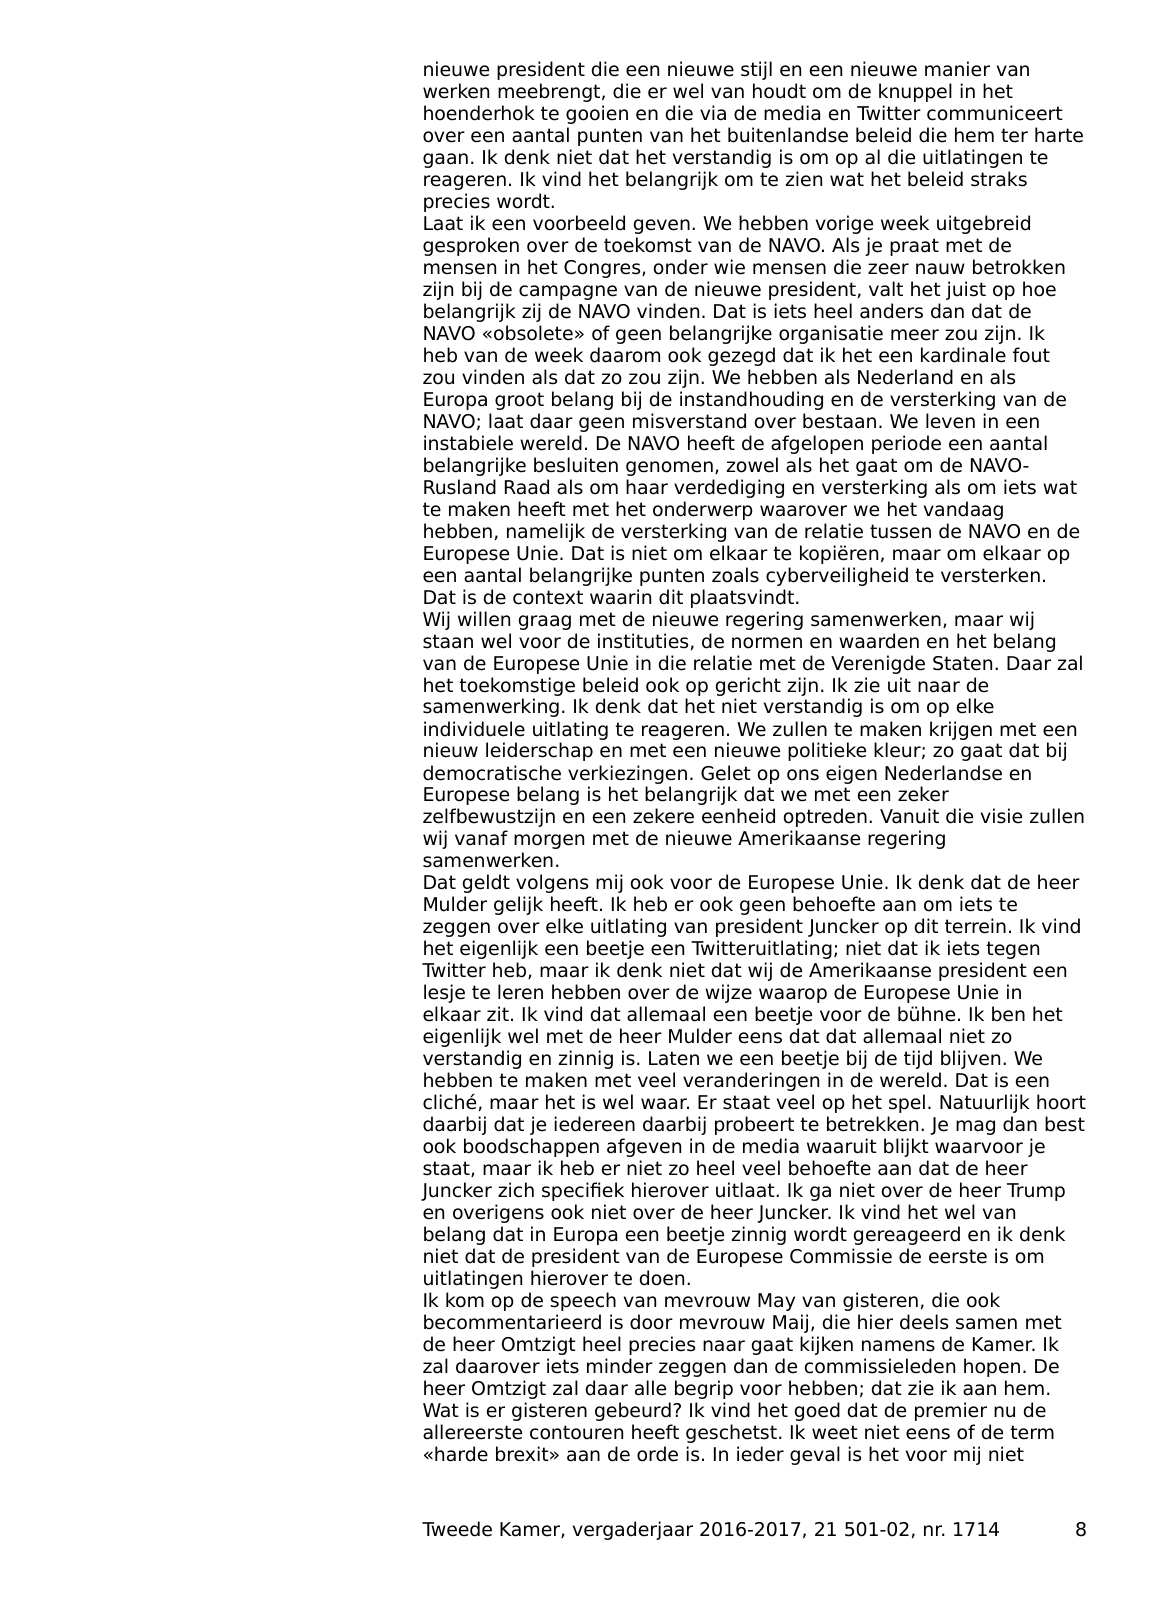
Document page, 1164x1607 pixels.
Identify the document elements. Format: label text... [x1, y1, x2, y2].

text Laat ik een voorbeeld geven. We hebben vorige week uitgebreid gesproken over de toekomst van de NAVO. Als je praat met de mensen in het Congres, onder wie mensen die zeer nauw betrokken zijn bij de campagne van de nieuwe president, valt het juist op hoe belangrijk zij de NAVO vinden. Dat is iets heel anders dan dat de NAVO «obsolete» of geen belangrijke organisatie meer zou zijn. Ik heb van de week daarom ook gezegd dat ik het een kardinale fout zou vinden als dat zo zou zijn. We hebben als Nederland en als Europa groot belang bij de instandhouding en de versterking van de NAVO; laat daar geen misverstand over bestaan. We leven in een instabiele wereld. De NAVO heeft de afgelopen periode een aantal belangrijke besluiten genomen, zowel als het gaat om de NAVO-Rusland Raad als om haar verdediging en versterking als om iets wat te maken heeft met het onderwerp waarover we het vandaag hebben, namelijk de versterking van de relatie tussen de NAVO en de Europese Unie. Dat is niet om elkaar te kopiëren, maar om elkaar op een aantal belangrijke punten zoals cyberveiligheid te versterken. Dat is de context waarin dit plaatsvindt. [422, 213, 1087, 608]
text Wij willen graag met de nieuwe regering samenwerken, maar wij staan wel voor de instituties, de normen en waarden en het belang van de Europese Unie in die relatie met de Verenigde Staten. Daar zal het toekomstige beleid ook op gericht zijn. Ik zie uit naar de samenwerking. Ik denk dat het niet verstandig is om op elke individuele uitlating te reageren. We zullen te maken krijgen met een nieuw leiderschap en met een nieuwe politieke kleur; zo gaat dat bij democratische verkiezingen. Gelet op ons eigen Nederlandse en Europese belang is het belangrijk dat we met een zeker zelfbewustzijn en een zekere eenheid optreden. Vanuit die visie zullen wij vanaf morgen met de nieuwe Amerikaanse regering samenwerken. [422, 608, 1087, 872]
text nieuwe president die een nieuwe stijl en een nieuwe manier van werken meebrengt, die er wel van houdt om de knuppel in het hoenderhok te gooien en die via de media en Twitter communiceert over een aantal punten van het buitenlandse beleid die hem ter harte gaan. Ik denk niet dat het verstandig is om op al die uitlatingen te reageren. Ik vind het belangrijk om te zien wat het beleid straks precies wordt. [422, 59, 1087, 213]
text Ik kom op de speech van mevrouw May van gisteren, die ook becommentarieerd is door mevrouw Maij, die hier deels samen met de heer Omtzigt heel precies naar gaat kijken namens de Kamer. Ik zal daarover iets minder zeggen dan de commissieleden hopen. De heer Omtzigt zal daar alle begrip voor hebben; dat zie ik aan hem. Wat is er gisteren gebeurd? Ik vind het goed dat de premier nu de allereerste contouren heeft geschetst. Ik weet niet eens of de term «harde brexit» aan de orde is. In ieder geval is het voor mij niet [422, 1290, 1087, 1466]
text Dat geldt volgens mij ook voor de Europese Unie. Ik denk dat de heer Mulder gelijk heeft. Ik heb er ook geen behoefte aan om iets te zeggen over elke uitlating van president Juncker op dit terrein. Ik vind het eigenlijk een beetje een Twitteruitlating; niet dat ik iets tegen Twitter heb, maar ik denk niet dat wij de Amerikaanse president een lesje te leren hebben over de wijze waarop de Europese Unie in elkaar zit. Ik vind dat allemaal een beetje voor de bühne. Ik ben het eigenlijk wel met de heer Mulder eens dat dat allemaal niet zo verstandig en zinnig is. Laten we een beetje bij de tijd blijven. We hebben te maken met veel veranderingen in de wereld. Dat is een cliché, maar het is wel waar. Er staat veel op het spel. Natuurlijk hoort daarbij dat je iedereen daarbij probeert te betrekken. Je mag dan best ook boodschappen afgeven in de media waaruit blijkt waarvoor je staat, maar ik heb er niet zo heel veel behoefte aan dat de heer Juncker zich specifiek hierover uitlaat. Ik ga niet over de heer Trump en overigens ook niet over de heer Juncker. Ik vind het wel van belang dat in Europa een beetje zinnig wordt gereageerd en ik denk niet dat de president van de Europese Commissie de eerste is om uitlatingen hierover te doen. [422, 872, 1087, 1290]
